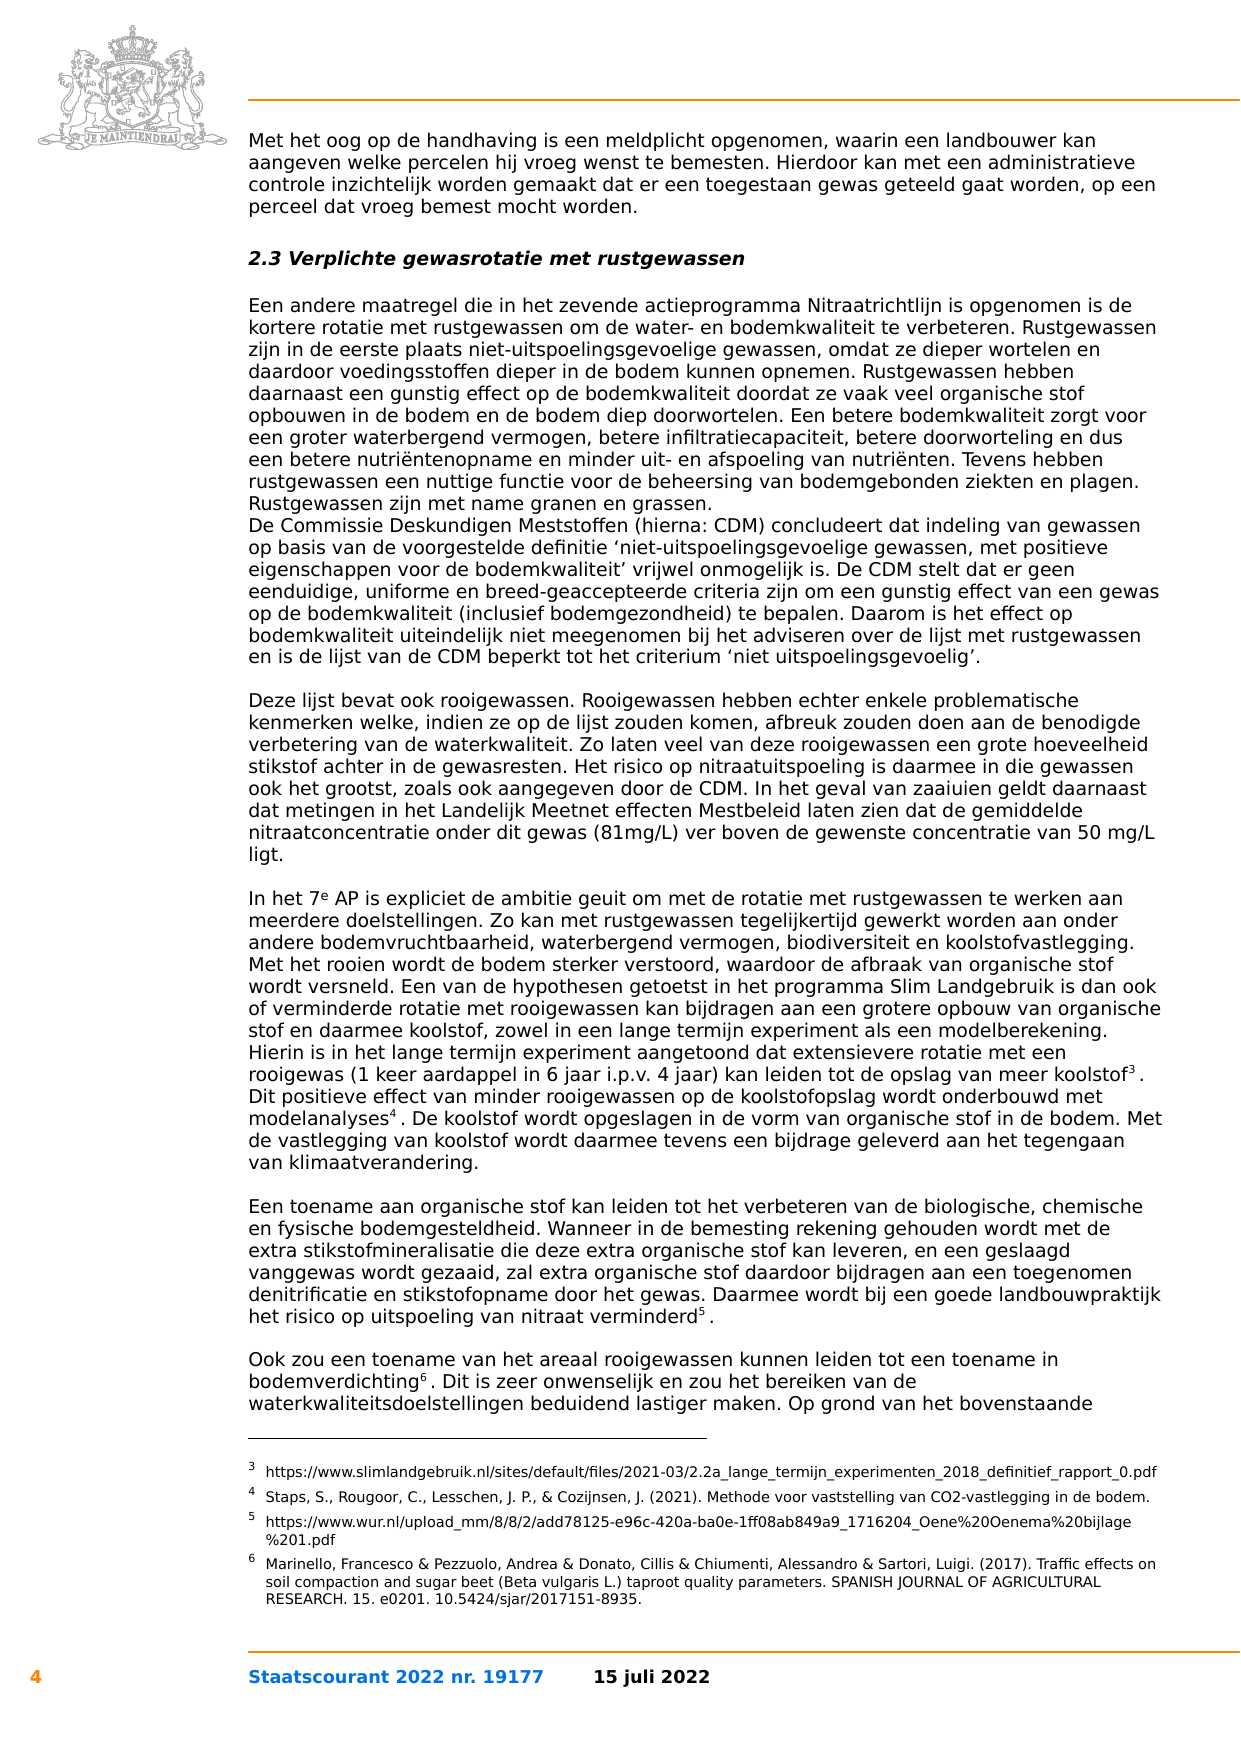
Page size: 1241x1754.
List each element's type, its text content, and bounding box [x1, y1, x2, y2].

text De Commissie Deskundigen Meststoffen (hierna: CDM) concludeert dat indeling van gewassen op basis van de voorgestelde definitie ‘niet-uitspoelingsgevoelige gewassen, met positieve eigenschappen voor de bodemkwaliteit’ vrijwel onmogelijk is. De CDM stelt dat er geen eenduidige, uniforme en breed-geaccepteerde criteria zijn om een gunstig effect van een gewas op de bodemkwaliteit (inclusief bodemgezondheid) te bepalen. Daarom is het effect op bodemkwaliteit uiteindelijk niet meegenomen bij het adviseren over de lijst met rustgewassen en is de lijst van de CDM beperkt tot het criterium ‘niet uitspoelingsgevoelig’. [248, 514, 1163, 668]
text Met het oog op de handhaving is een meldplicht opgenomen, waarin een landbouwer kan aangeven welke percelen hij vroeg wenst te bemesten. Hierdoor kan met een administratieve controle inzichtelijk worden gemaakt dat er een toegestaan gewas geteeld gaat worden, op een perceel dat vroeg bemest mocht worden. [248, 130, 1163, 218]
text Marinello, Francesco & Pezzuolo, Andrea & Donato, Cillis & Chiumenti, Alessandro & Sartori, Luigi. (2017). Traffic effects on soil compaction and sugar beet (Beta vulgaris L.) taproot quality parameters. SPANISH JOURNAL OF AGRICULTURAL RESEARCH. 15. e0201. 10.5424/sjar/2017151-8935. [248, 1552, 1163, 1608]
text Deze lijst bevat ook rooigewassen. Rooigewassen hebben echter enkele problematische kenmerken welke, indien ze op de lijst zouden komen, afbreuk zouden doen aan de benodigde verbetering van de waterkwaliteit. Zo laten veel van deze rooigewassen een grote hoeveelheid stikstof achter in de gewasresten. Het risico op nitraatuitspoeling is daarmee in die gewassen ook het grootst, zoals ook aangegeven door de CDM. In het geval van zaaiuien geldt daarnaast dat metingen in het Landelijk Meetnet effecten Mestbeleid laten zien dat de gemiddelde nitraatconcentratie onder dit gewas (81mg/L) ver boven de gewenste concentratie van 50 mg/L ligt. [248, 690, 1163, 866]
text https://www.wur.nl/upload_mm/8/8/2/add78125-e96c-420a-ba0e-1ff08ab849a9_1716204_Oene%20Oenema%20bijlage%201.pdf [248, 1510, 1163, 1549]
picture [38, 25, 227, 150]
text Ook zou een toename van het areaal rooigewassen kunnen leiden tot een toename in bodemverdichting. Dit is zeer onwenselijk en zou het bereiken van de waterkwaliteitsdoelstellingen beduidend lastiger maken. Op grond van het bovenstaande [248, 1349, 1163, 1415]
text https://www.slimlandgebruik.nl/sites/default/files/2021-03/2.2a_lange_termijn_experimenten_2018_definitief_rapport_0.pdf [248, 1460, 1163, 1482]
text Een andere maatregel die in het zevende actieprogramma Nitraatrichtlijn is opgenomen is de kortere rotatie met rustgewassen om de water- en bodemkwaliteit te verbeteren. Rustgewassen zijn in de eerste plaats niet-uitspoelingsgevoelige gewassen, omdat ze dieper wortelen en daardoor voedingsstoffen dieper in de bodem kunnen opnemen. Rustgewassen hebben daarnaast een gunstig effect op de bodemkwaliteit doordat ze vaak veel organische stof opbouwen in de bodem en de bodem diep doorwortelen. Een betere bodemkwaliteit zorgt voor een groter waterbergend vermogen, betere infiltratiecapaciteit, betere doorworteling en dus een betere nutriëntenopname en minder uit- en afspoeling van nutriënten. Tevens hebben rustgewassen een nuttige functie voor de beheersing van bodemgebonden ziekten en plagen. Rustgewassen zijn met name granen en grassen. [248, 295, 1163, 514]
text Staps, S., Rougoor, C., Lesschen, J. P., & Cozijnsen, J. (2021). Methode voor vaststelling van CO2-vastlegging in de bodem. [248, 1485, 1163, 1507]
text In het 7e AP is expliciet de ambitie geuit om met de rotatie met rustgewassen te werken aan meerdere doelstellingen. Zo kan met rustgewassen tegelijkertijd gewerkt worden aan onder andere bodemvruchtbaarheid, waterbergend vermogen, biodiversiteit en koolstofvastlegging. Met het rooien wordt de bodem sterker verstoord, waardoor de afbraak van organische stof wordt versneld. Een van de hypothesen getoetst in het programma Slim Landgebruik is dan ook of verminderde rotatie met rooigewassen kan bijdragen aan een grotere opbouw van organische stof en daarmee koolstof, zowel in een lange termijn experiment als een modelberekening. Hierin is in het lange termijn experiment aangetoond dat extensievere rotatie met een rooigewas (1 keer aardappel in 6 jaar i.p.v. 4 jaar) kan leiden tot de opslag van meer koolstof. Dit positieve effect van minder rooigewassen op de koolstofopslag wordt onderbouwd met modelanalyses. De koolstof wordt opgeslagen in de vorm van organische stof in de bodem. Met de vastlegging van koolstof wordt daarmee tevens een bijdrage geleverd aan het tegengaan van klimaatverandering. [248, 888, 1163, 1174]
text Een toename aan organische stof kan leiden tot het verbeteren van de biologische, chemische en fysische bodemgesteldheid. Wanneer in de bemesting rekening gehouden wordt met de extra stikstofmineralisatie die deze extra organische stof kan leveren, en een geslaagd vanggewas wordt gezaaid, zal extra organische stof daardoor bijdragen aan een toegenomen denitrificatie en stikstofopname door het gewas. Daarmee wordt bij een goede landbouwpraktijk het risico op uitspoeling van nitraat verminderd. [248, 1196, 1163, 1327]
subtitle 2.3 Verplichte gewasrotatie met rustgewassen [248, 248, 1163, 270]
